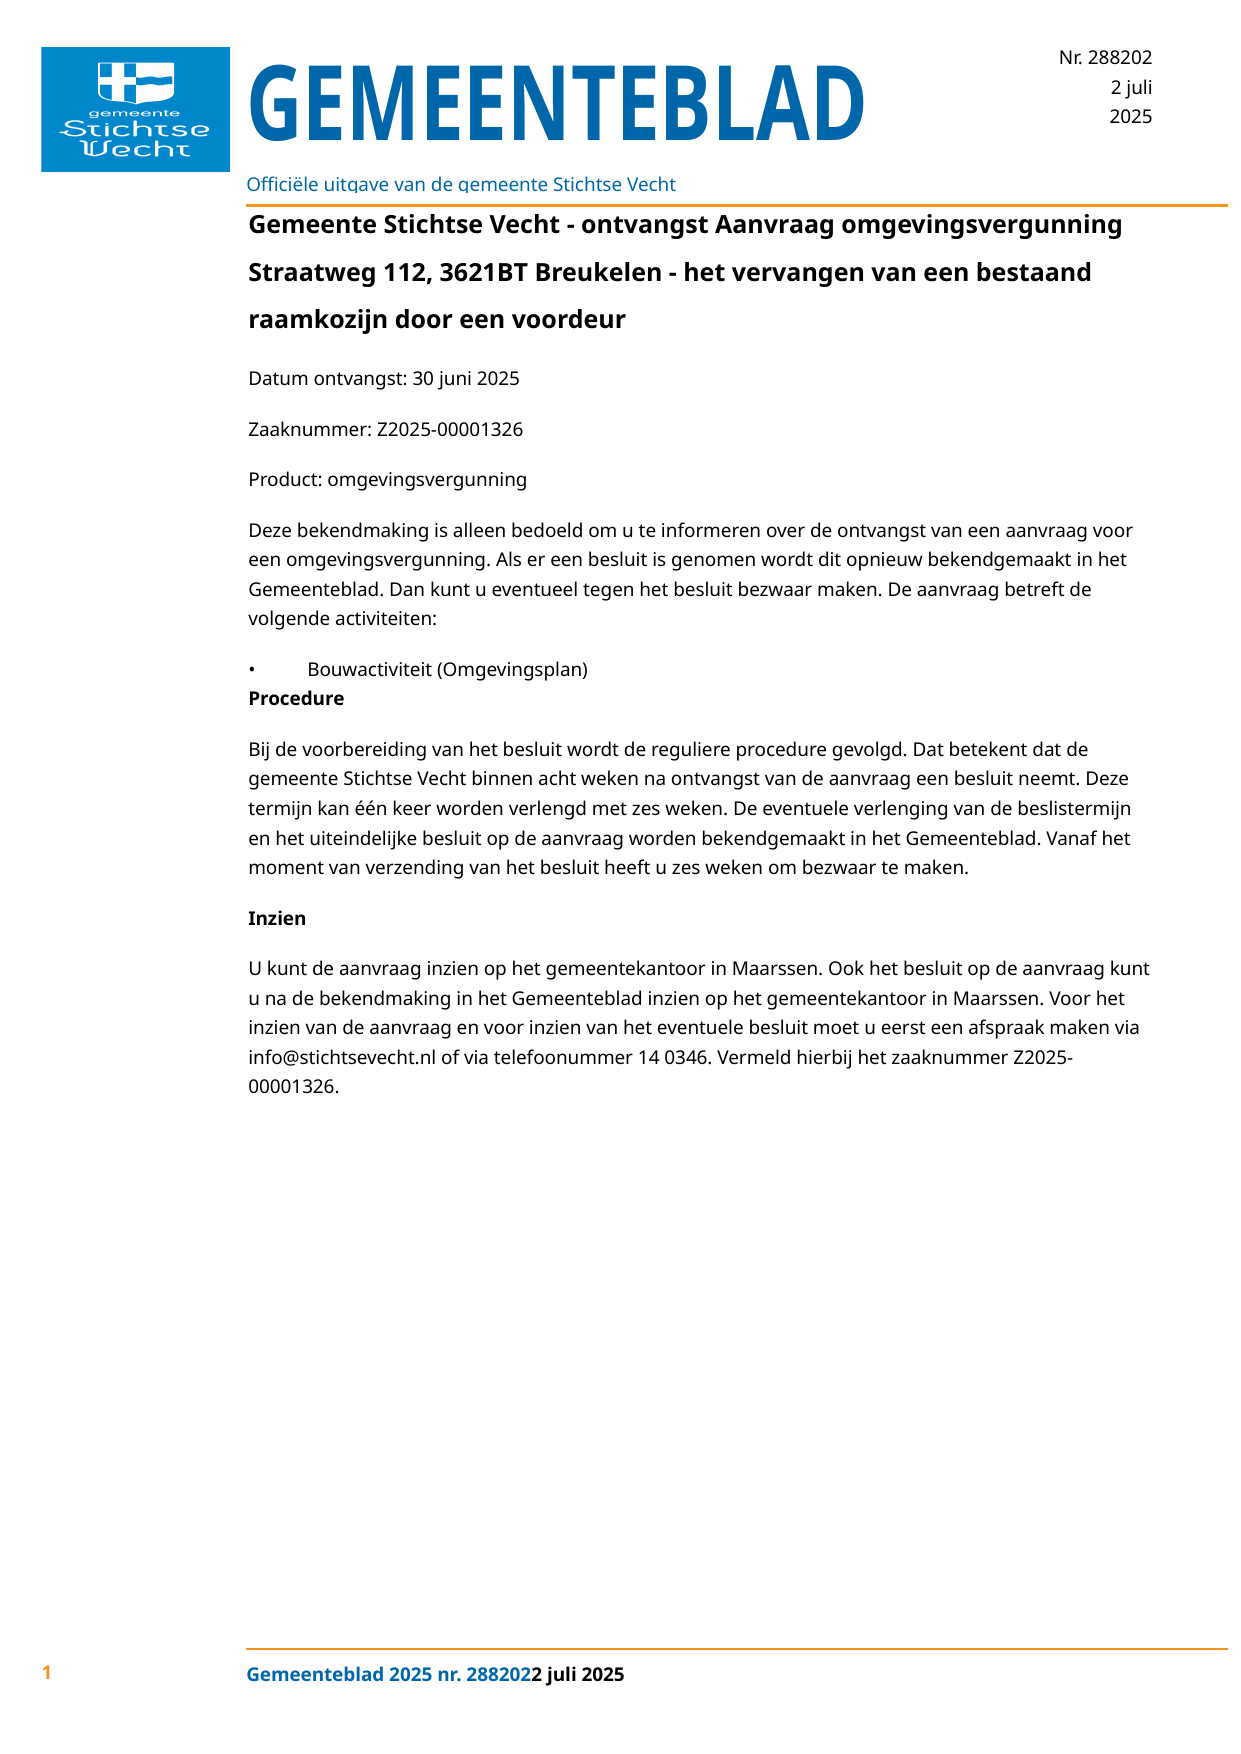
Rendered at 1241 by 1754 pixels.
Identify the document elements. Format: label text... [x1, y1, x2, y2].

text Inzien [248, 905, 1152, 930]
picture [137, 63, 174, 103]
text Bij de voorbereiding van het besluit wordt de reguliere procedure gevolgd. Dat betekent dat de gemeente Stichtse Vecht binnen acht weken na ontvangst van de aanvraag een besluit neemt. Deze termijn kan één keer worden verlengd met zes weken. De eventuele verlenging van de beslistermijn en het uiteindelijke besluit op de aanvraag worden bekendgemaakt in het Gemeenteblad. Vanaf het moment van verzending van het besluit heeft u zes weken om bezwaar te maken. [248, 736, 1152, 880]
text Gemeente Stichtse Vecht - ontvangst Aanvraag omgevingsvergunning Straatweg 112, 3621BT Breukelen - het vervangen van een bestaand raamkozijn door een voordeur [248, 207, 1152, 336]
text U kunt de aanvraag inzien op het gemeentekantoor in Maarssen. Ook het besluit op de aanvraag kunt u na de bekendmaking in het Gemeenteblad inzien op het gemeentekantoor in Maarssen. Voor het inzien van de aanvraag en voor inzien van het eventuele besluit moet u eerst een afspraak maken via info@stichtsevecht.nl of via telefoonummer 14 0346. Vermeld hierbij het zaaknummer Z2025-00001326. [248, 955, 1152, 1099]
text Datum ontvangst: 30 juni 2025 [248, 366, 1152, 391]
list Bouwactiviteit (Omgevingsplan) [248, 656, 1152, 682]
text Procedure [248, 686, 1152, 711]
text Deze bekendmaking is alleen bedoeld om u te informeren over de ontvangst van een aanvraag voor een omgevingsvergunning. Als er een besluit is genomen wordt dit opnieuw bekendgemaakt in het Gemeenteblad. Dan kunt u eventueel tegen het besluit bezwaar maken. De aanvraag betreft de volgende activiteiten: [248, 517, 1152, 631]
text Zaaknummer: Z2025-00001326 [248, 416, 1152, 442]
text Product: omgevingsvergunning [248, 466, 1152, 492]
picture [99, 63, 135, 101]
